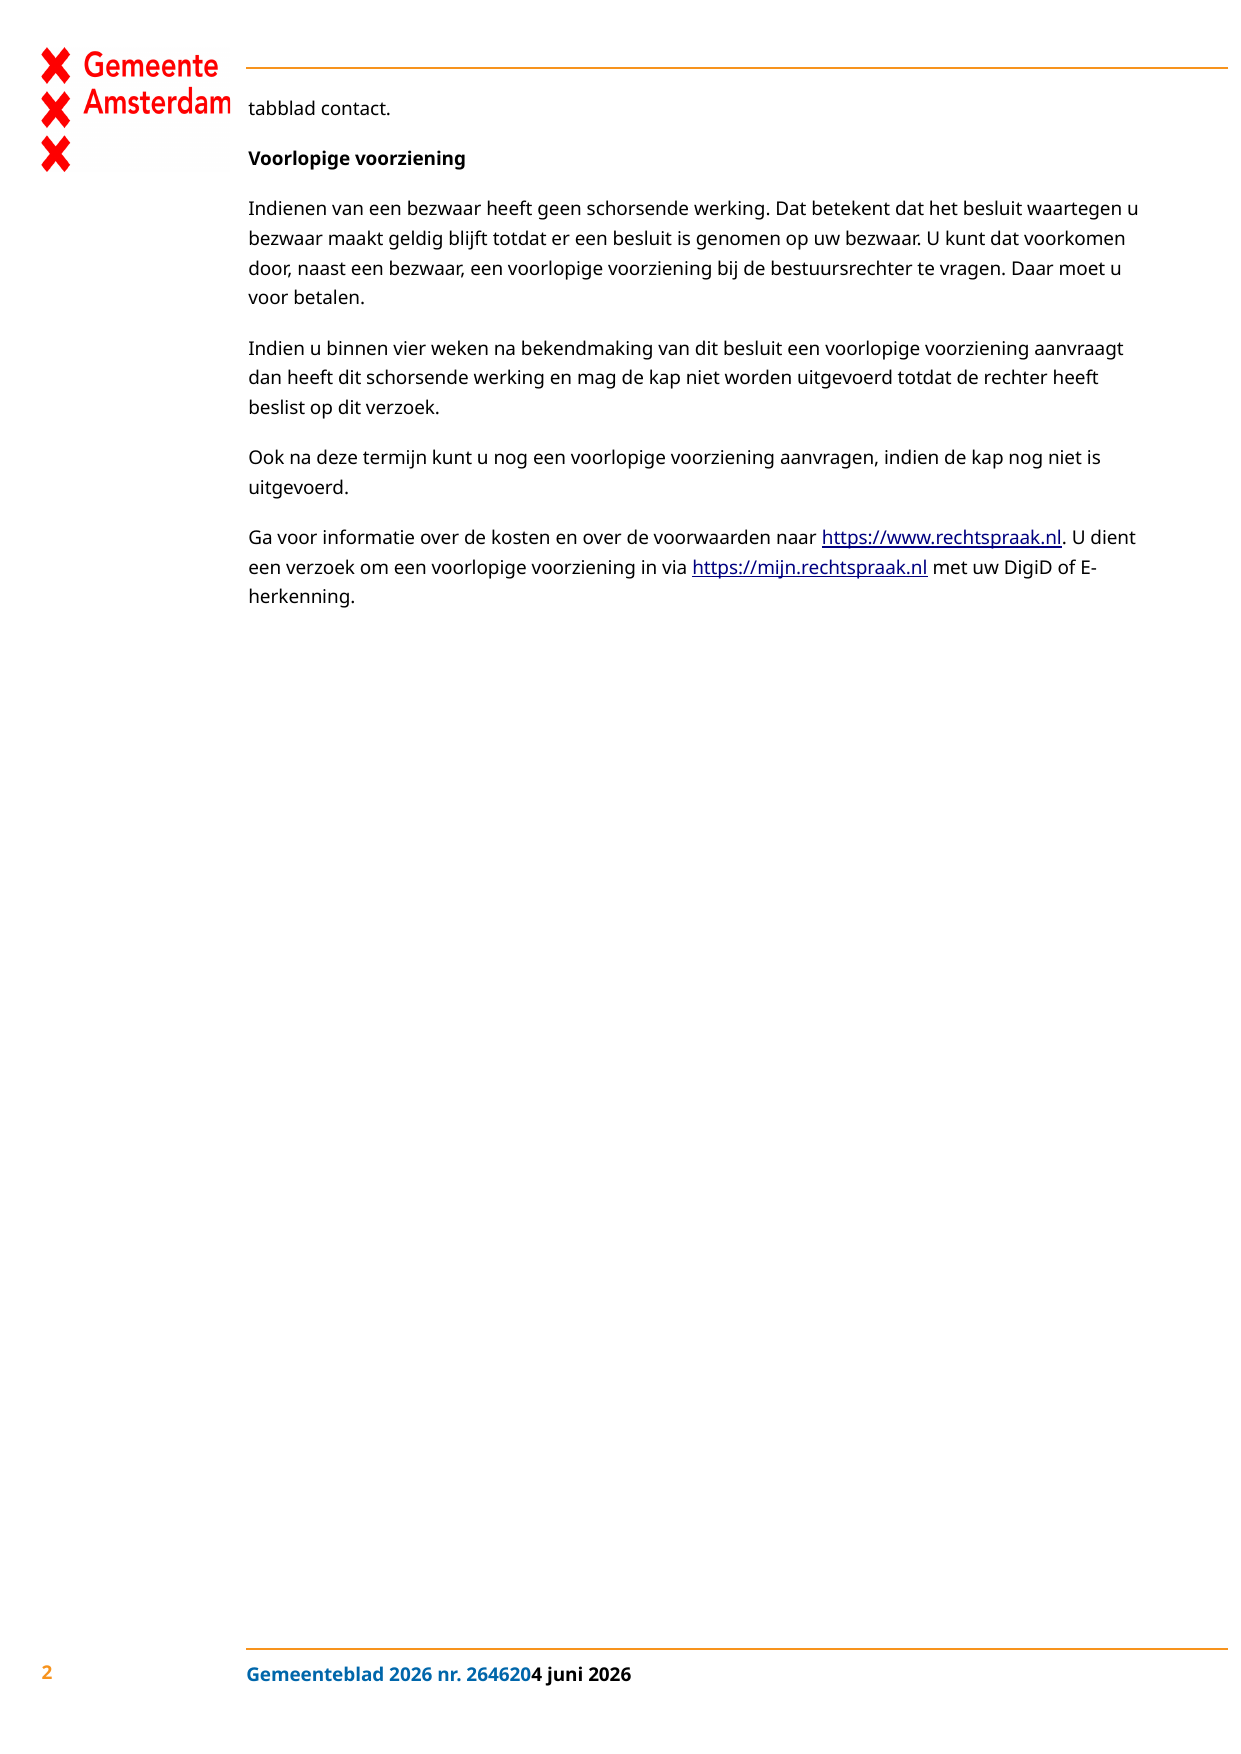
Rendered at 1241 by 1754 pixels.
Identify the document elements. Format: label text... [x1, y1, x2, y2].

text Ga voor informatie over de kosten en over de voorwaarden naar https://www.rechtspraak.nl. U dient een verzoek om een voorlopige voorziening in via https://mijn.rechtspraak.nl met uw DigiD of E-herkenning. [248, 524, 1152, 609]
text Ook na deze termijn kunt u nog een voorlopige voorziening aanvragen, indien de kap nog niet is uitgevoerd. [248, 444, 1152, 500]
text Voorlopige voorziening [248, 145, 1152, 171]
text Indien u binnen vier weken na bekendmaking van dit besluit een voorlopige voorziening aanvraagt dan heeft dit schorsende werking en mag de kap niet worden uitgevoerd totdat de rechter heeft beslist op dit verzoek. [248, 335, 1152, 420]
text tabblad contact. [248, 95, 1152, 121]
picture [41, 47, 231, 172]
text Indienen van een bezwaar heeft geen schorsende werking. Dat betekent dat het besluit waartegen u bezwaar maakt geldig blijft totdat er een besluit is genomen op uw bezwaar. U kunt dat voorkomen door, naast een bezwaar, een voorlopige voorziening bij de bestuursrechter te vragen. Daar moet u voor betalen. [248, 196, 1152, 310]
